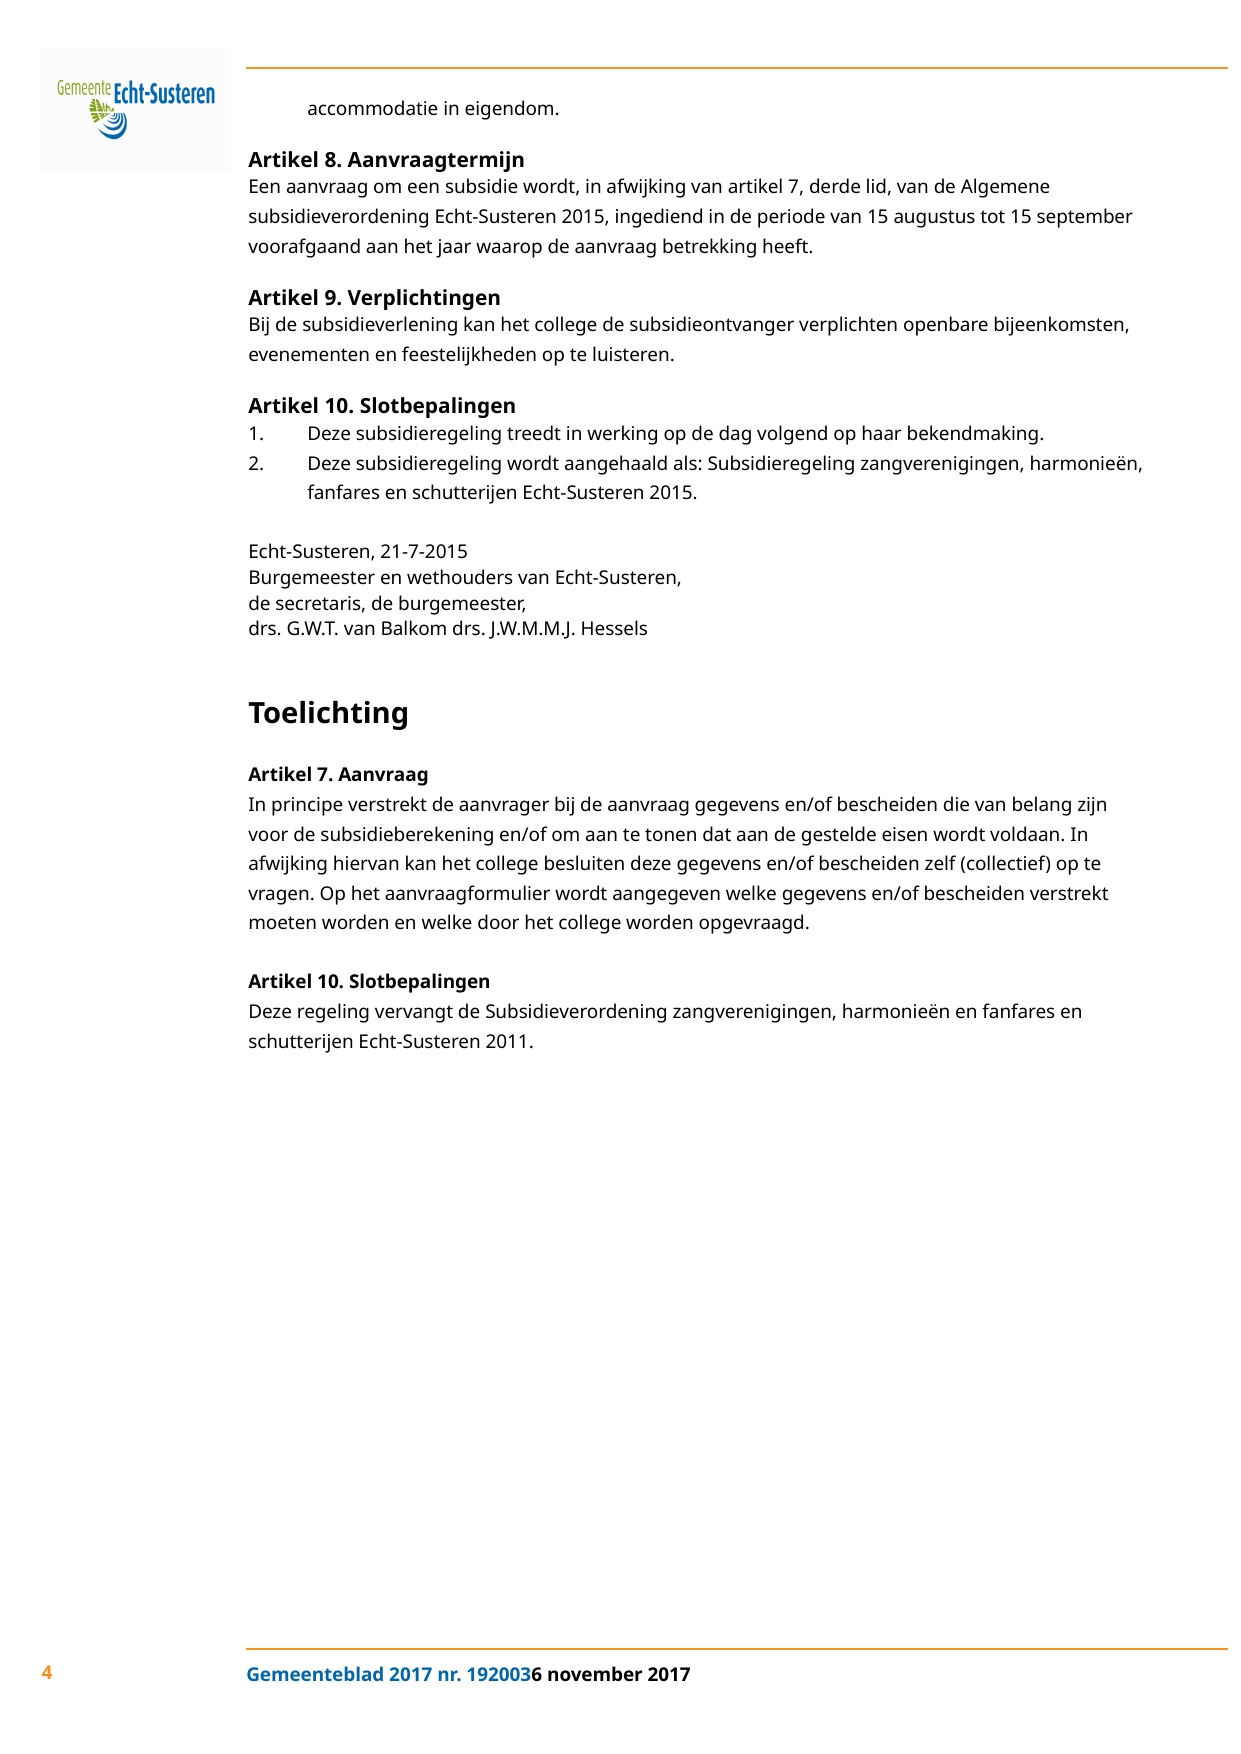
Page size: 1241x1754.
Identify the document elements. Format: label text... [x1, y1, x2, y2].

text Bij de subsidieverlening kan het college de subsidieontvanger verplichten openbare bijeenkomsten, evenementen en feestelijkheden op te luisteren. [248, 312, 1152, 367]
text Artikel 7. Aanvraag [248, 762, 1152, 787]
text Burgemeester en wethouders van Echt-Susteren, [248, 564, 1152, 590]
list accommodatie in eigendom. [248, 95, 1152, 121]
text Artikel 10. Slotbepalingen [248, 392, 1152, 420]
text Toelichting [248, 693, 1152, 732]
text Artikel 10. Slotbepalingen [248, 969, 1152, 994]
text drs. G.W.T. van Balkom drs. J.W.M.M.J. Hessels [248, 616, 1152, 641]
picture [41, 47, 231, 172]
text In principe verstrekt de aanvrager bij de aanvraag gegevens en/of bescheiden die van belang zijn voor de subsidieberekening en/of om aan te tonen dat aan de gestelde eisen wordt voldaan. In afwijking hiervan kan het college besluiten deze gegevens en/of bescheiden zelf (collectief) op te vragen. Op het aanvraagformulier wordt aangegeven welke gegevens en/of bescheiden verstrekt moeten worden en welke door het college worden opgevraagd. [248, 791, 1152, 935]
text Artikel 9. Verplichtingen [248, 283, 1152, 312]
text Deze regeling vervangt de Subsidieverordening zangverenigingen, harmonieën en fanfares en schutterijen Echt-Susteren 2011. [248, 998, 1152, 1054]
text de secretaris, de burgemeester, [248, 590, 1152, 616]
list Deze subsidieregeling wordt aangehaald als: Subsidieregeling zangverenigingen, harmonieën, fanfares en schutterijen Echt-Susteren 2015. [248, 450, 1152, 505]
list Deze subsidieregeling treedt in werking op de dag volgend op haar bekendmaking. [248, 420, 1152, 446]
text Een aanvraag om een subsidie wordt, in afwijking van artikel 7, derde lid, van de Algemene subsidieverordening Echt-Susteren 2015, ingediend in de periode van 15 augustus tot 15 september voorafgaand aan het jaar waarop de aanvraag betrekking heeft. [248, 174, 1152, 258]
text Artikel 8. Aanvraagtermijn [248, 145, 1152, 174]
text Echt-Susteren, 21-7-2015 [248, 538, 1152, 564]
